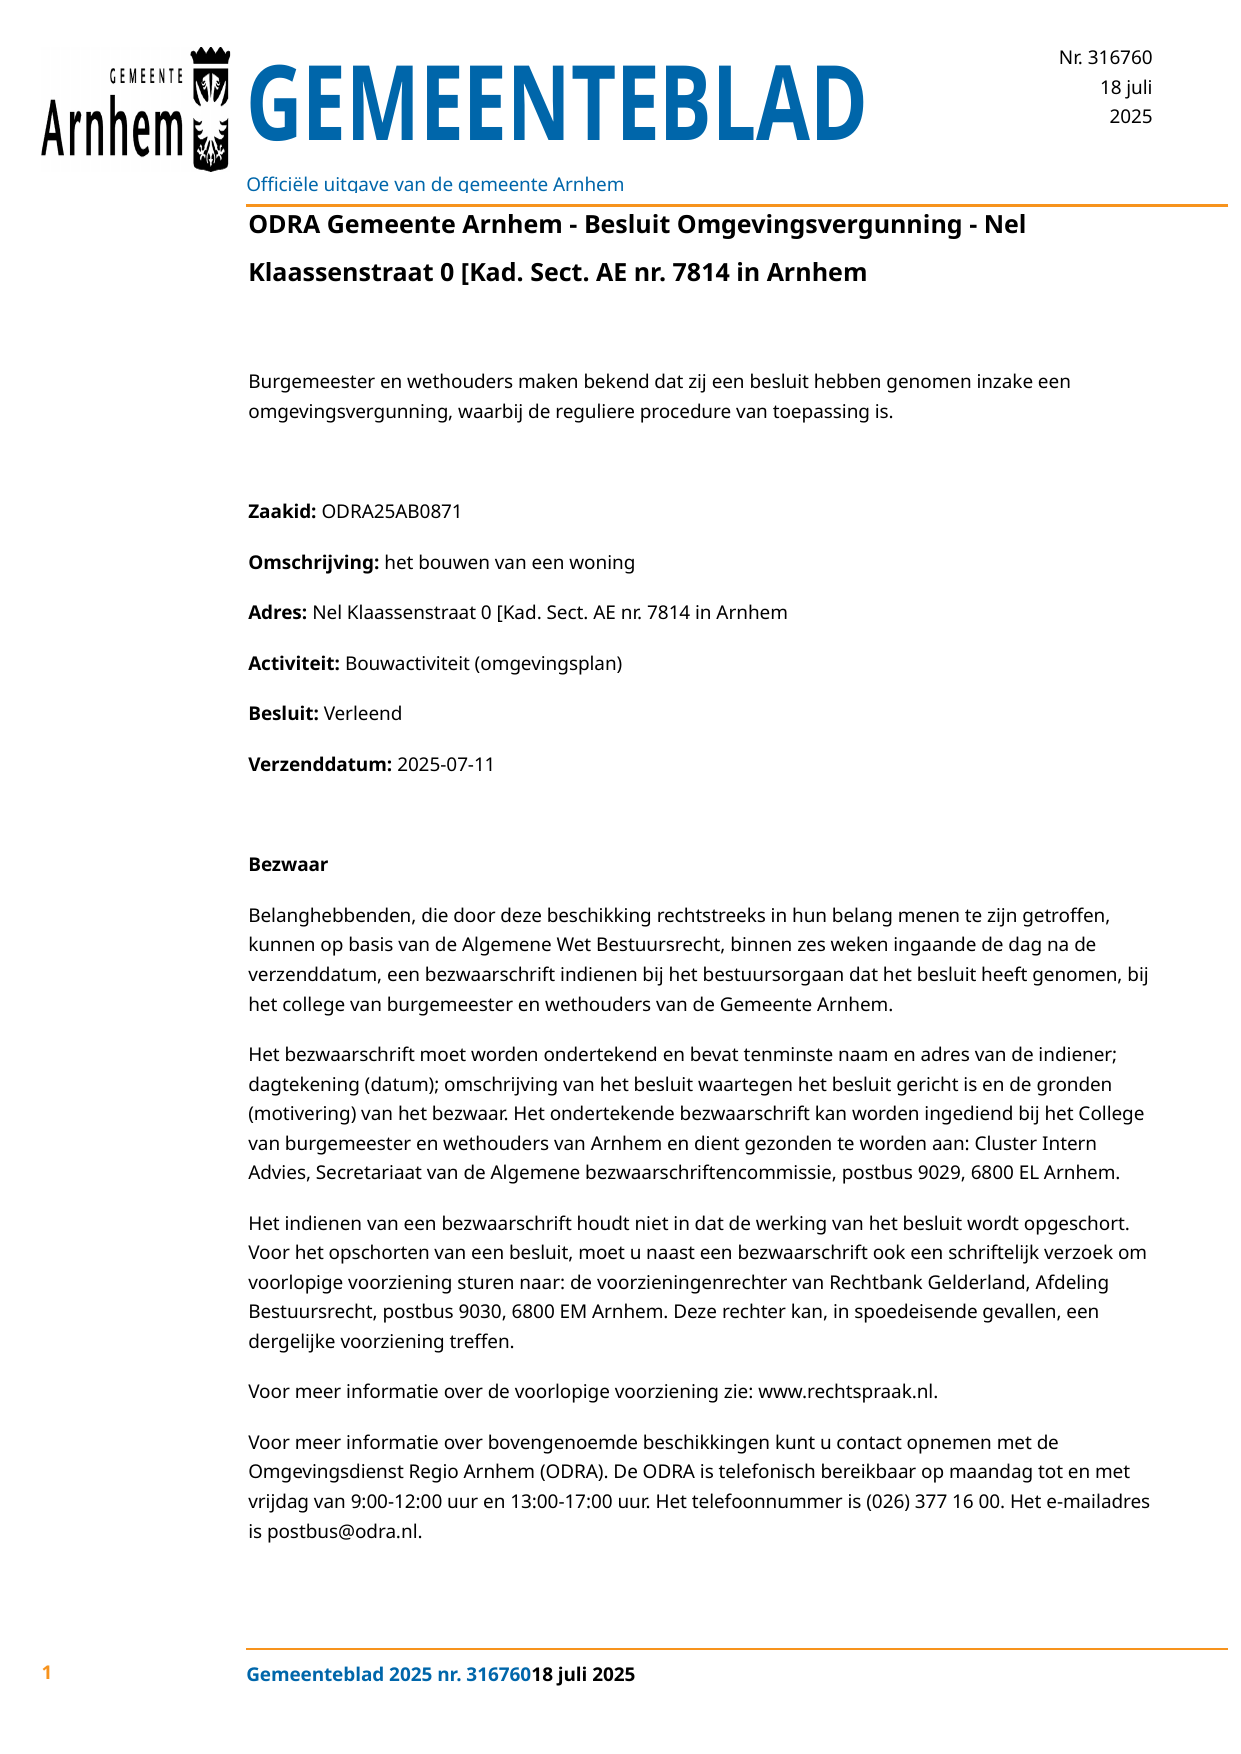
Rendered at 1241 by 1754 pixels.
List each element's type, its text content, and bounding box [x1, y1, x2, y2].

text Activiteit: Bouwactiviteit (omgevingsplan) [248, 650, 1152, 676]
text Burgemeester en wethouders maken bekend dat zij een besluit hebben genomen inzake een omgevingsvergunning, waarbij de reguliere procedure van toepassing is. [248, 368, 1152, 424]
text Omschrijving: het bouwen van een woning [248, 549, 1152, 575]
text ODRA Gemeente Arnhem - Besluit Omgevingsvergunning - Nel Klaassenstraat 0 [Kad. Sect. AE nr. 7814 in Arnhem [248, 207, 1152, 288]
text Adres: Nel Klaassenstraat 0 [Kad. Sect. AE nr. 7814 in Arnhem [248, 599, 1152, 625]
text Het bezwaarschrift moet worden ondertekend en bevat tenminste naam en adres van de indiener; dagtekening (datum); omschrijving van het besluit waartegen het besluit gericht is en de gronden (motivering) van het bezwaar. Het ondertekende bezwaarschrift kan worden ingediend bij het College van burgemeester en wethouders van Arnhem en dient gezonden te worden aan: Cluster Intern Advies, Secretariaat van de Algemene bezwaarschriftencommissie, postbus 9029, 6800 EL Arnhem. [248, 1041, 1152, 1185]
picture [41, 47, 231, 172]
text Voor meer informatie over de voorlopige voorziening zie: www.rechtspraak.nl. [248, 1379, 1152, 1404]
text Het indienen van een bezwaarschrift houdt niet in dat de werking van het besluit wordt opgeschort. Voor het opschorten van een besluit, moet u naast een bezwaarschrift ook een schriftelijk verzoek om voorlopige voorziening sturen naar: de voorzieningenrechter van Rechtbank Gelderland, Afdeling Bestuursrecht, postbus 9030, 6800 EM Arnhem. Deze rechter kan, in spoedeisende gevallen, een dergelijke voorziening treffen. [248, 1210, 1152, 1354]
text Bezwaar [248, 852, 1152, 877]
text Belanghebbenden, die door deze beschikking rechtstreeks in hun belang menen te zijn getroffen, kunnen op basis van de Algemene Wet Bestuursrecht, binnen zes weken ingaande de dag na de verzenddatum, een bezwaarschrift indienen bij het bestuursorgaan dat het besluit heeft genomen, bij het college van burgemeester en wethouders van de Gemeente Arnhem. [248, 902, 1152, 1017]
text Zaakid: ODRA25AB0871 [248, 499, 1152, 524]
text Voor meer informatie over bovengenoemde beschikkingen kunt u contact opnemen met de Omgevingsdienst Regio Arnhem (ODRA). De ODRA is telefonisch bereikbaar op maandag tot en met vrijdag van 9:00-12:00 uur en 13:00-17:00 uur. Het telefoonnummer is (026) 377 16 00. Het e-mailadres is postbus@odra.nl. [248, 1429, 1152, 1544]
text Verzenddatum: 2025-07-11 [248, 751, 1152, 777]
text Besluit: Verleend [248, 700, 1152, 726]
